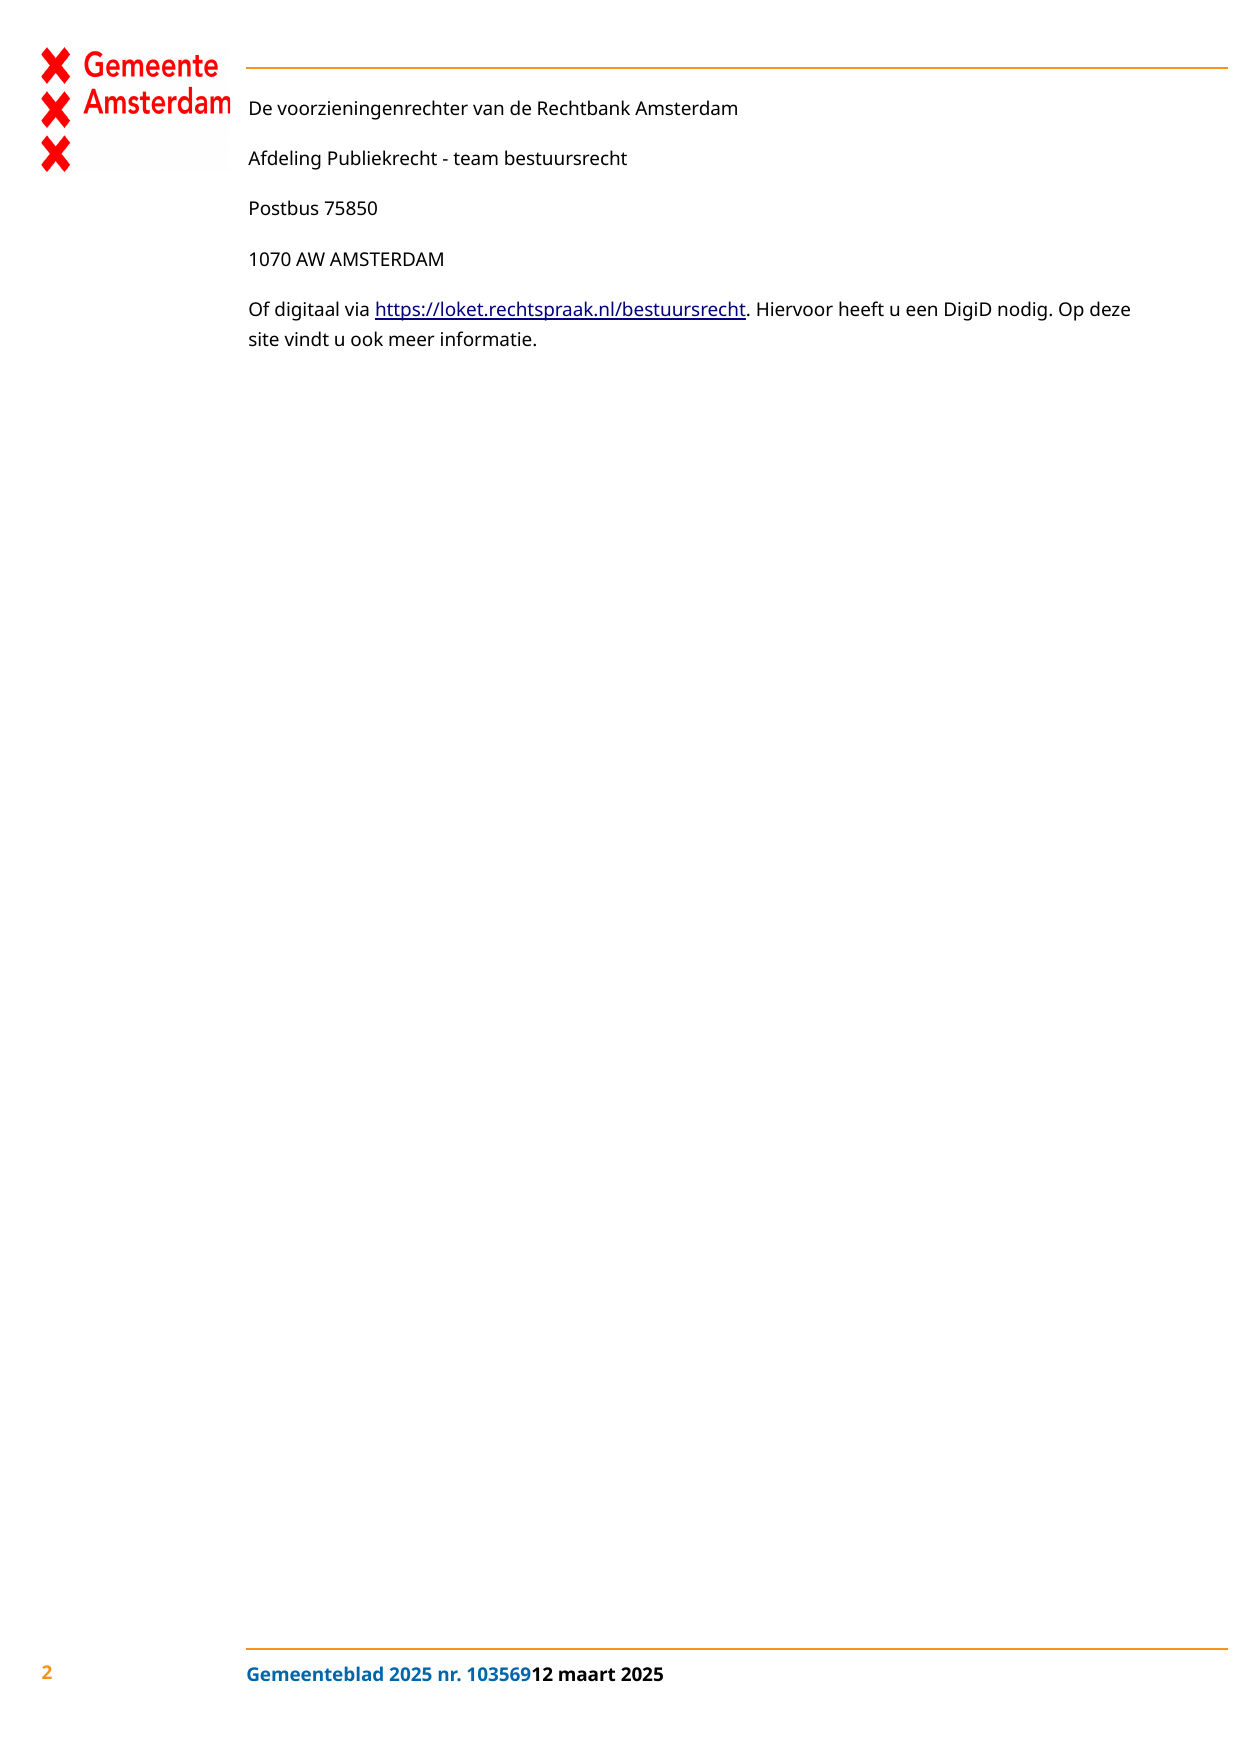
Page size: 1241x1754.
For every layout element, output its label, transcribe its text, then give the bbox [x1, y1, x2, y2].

text De voorzieningenrechter van de Rechtbank Amsterdam [248, 95, 1152, 121]
text Afdeling Publiekrecht - team bestuursrecht [248, 145, 1152, 171]
text Postbus 75850 [248, 196, 1152, 221]
text Of digitaal via https://loket.rechtspraak.nl/bestuursrecht. Hiervoor heeft u een DigiD nodig. Op deze site vindt u ook meer informatie. [248, 296, 1152, 352]
text 1070 AW AMSTERDAM [248, 246, 1152, 272]
picture [41, 47, 231, 172]
